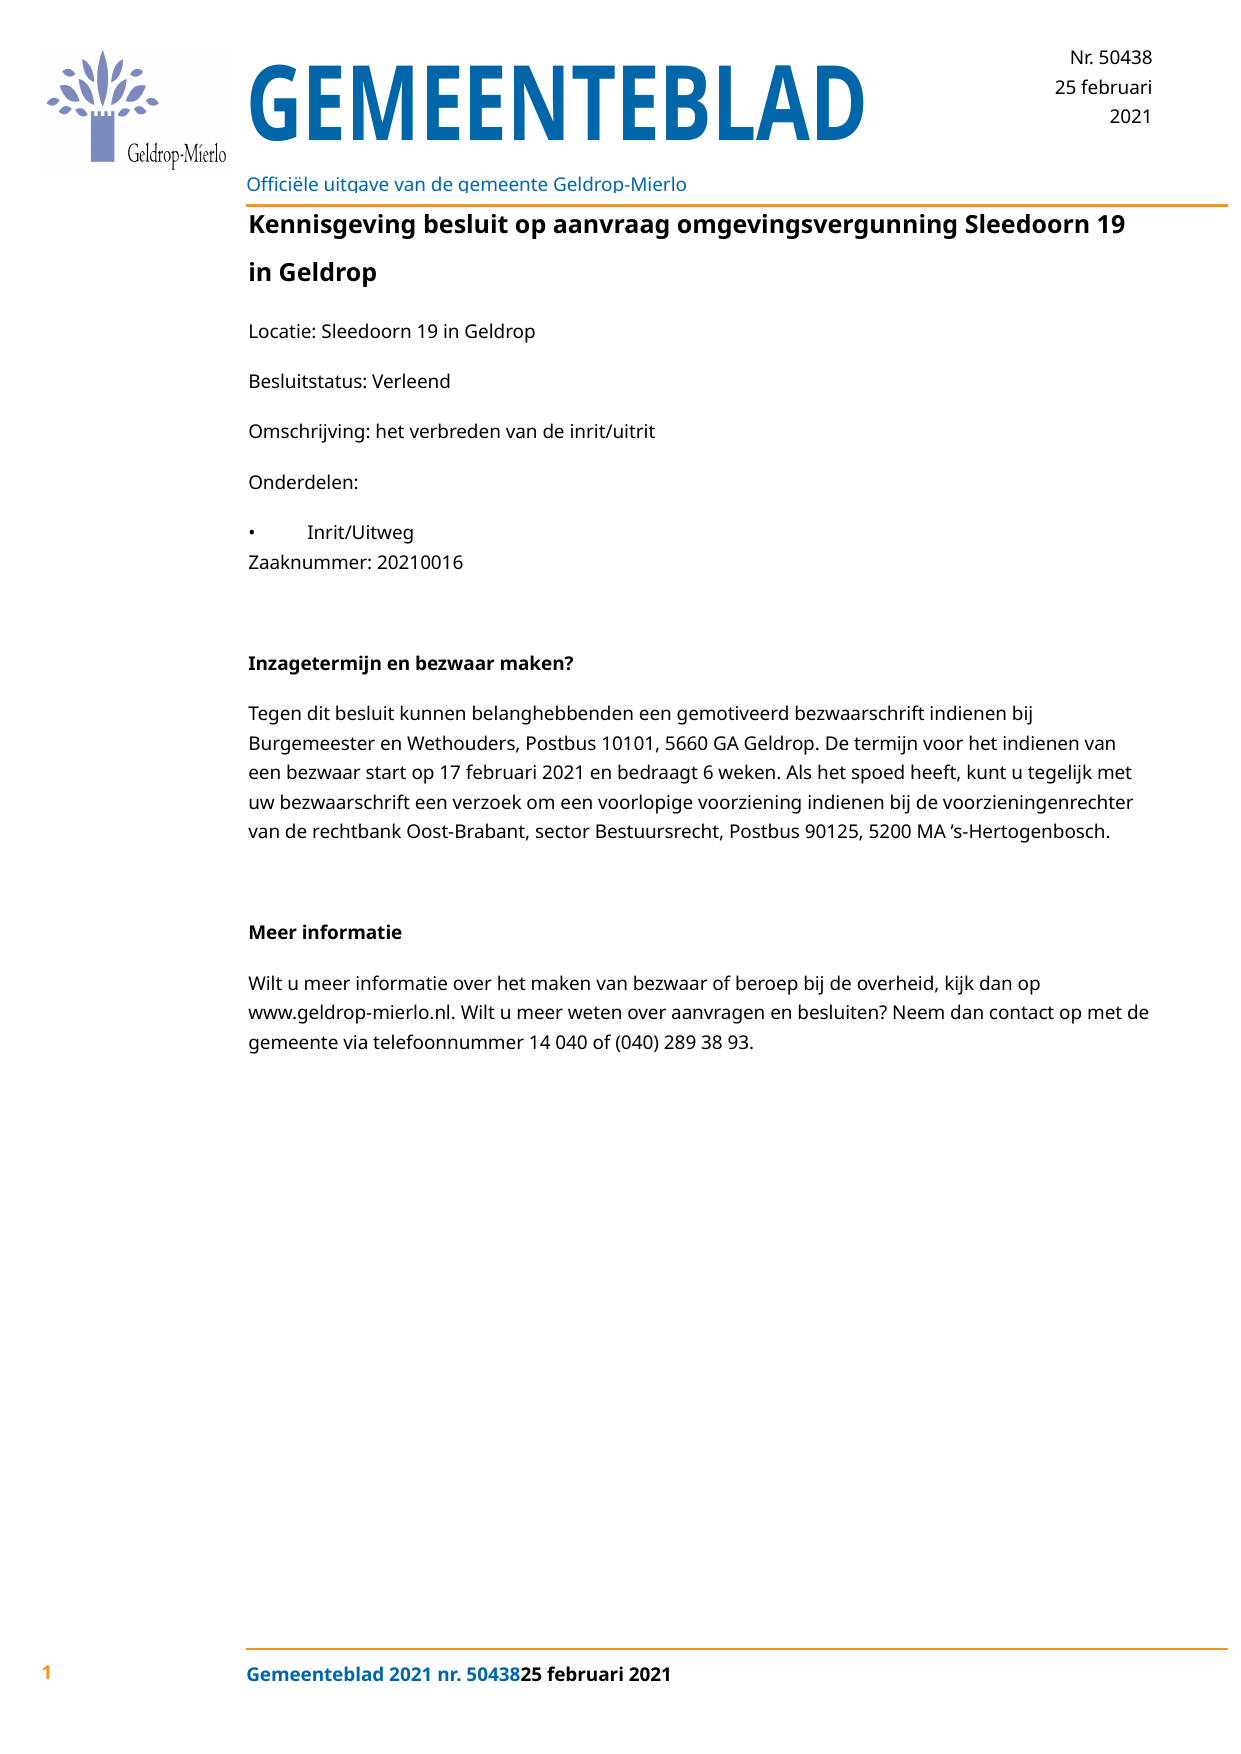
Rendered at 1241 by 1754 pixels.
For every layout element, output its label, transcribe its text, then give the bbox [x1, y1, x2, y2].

text Besluitstatus: Verleend [248, 368, 1152, 394]
text Locatie: Sleedoorn 19 in Geldrop [248, 318, 1152, 344]
text Tegen dit besluit kunnen belanghebbenden een gemotiveerd bezwaarschrift indienen bij Burgemeester en Wethouders, Postbus 10101, 5660 GA Geldrop. De termijn voor het indienen van een bezwaar start op 17 februari 2021 en bedraagt 6 weken. Als het spoed heeft, kunt u tegelijk met uw bezwaarschrift een verzoek om een voorlopige voorziening indienen bij de voorzieningenrechter van de rechtbank Oost-Brabant, sector Bestuursrecht, Postbus 90125, 5200 MA ’s-Hertogenbosch. [248, 700, 1152, 844]
text Onderdelen: [248, 469, 1152, 495]
text Omschrijving: het verbreden van de inrit/uitrit [248, 419, 1152, 444]
picture [41, 47, 231, 172]
text Kennisgeving besluit op aanvraag omgevingsvergunning Sleedoorn 19 in Geldrop [248, 207, 1152, 288]
text Inzagetermijn en bezwaar maken? [248, 650, 1152, 676]
list Inrit/Uitweg [248, 519, 1152, 545]
text Meer informatie [248, 919, 1152, 945]
text Zaaknummer: 20210016 [248, 549, 1152, 575]
text Wilt u meer informatie over het maken van bezwaar of beroep bij de overheid, kijk dan op www.geldrop-mierlo.nl. Wilt u meer weten over aanvragen en besluiten? Neem dan contact op met de gemeente via telefoonnummer 14 040 of (040) 289 38 93. [248, 970, 1152, 1055]
